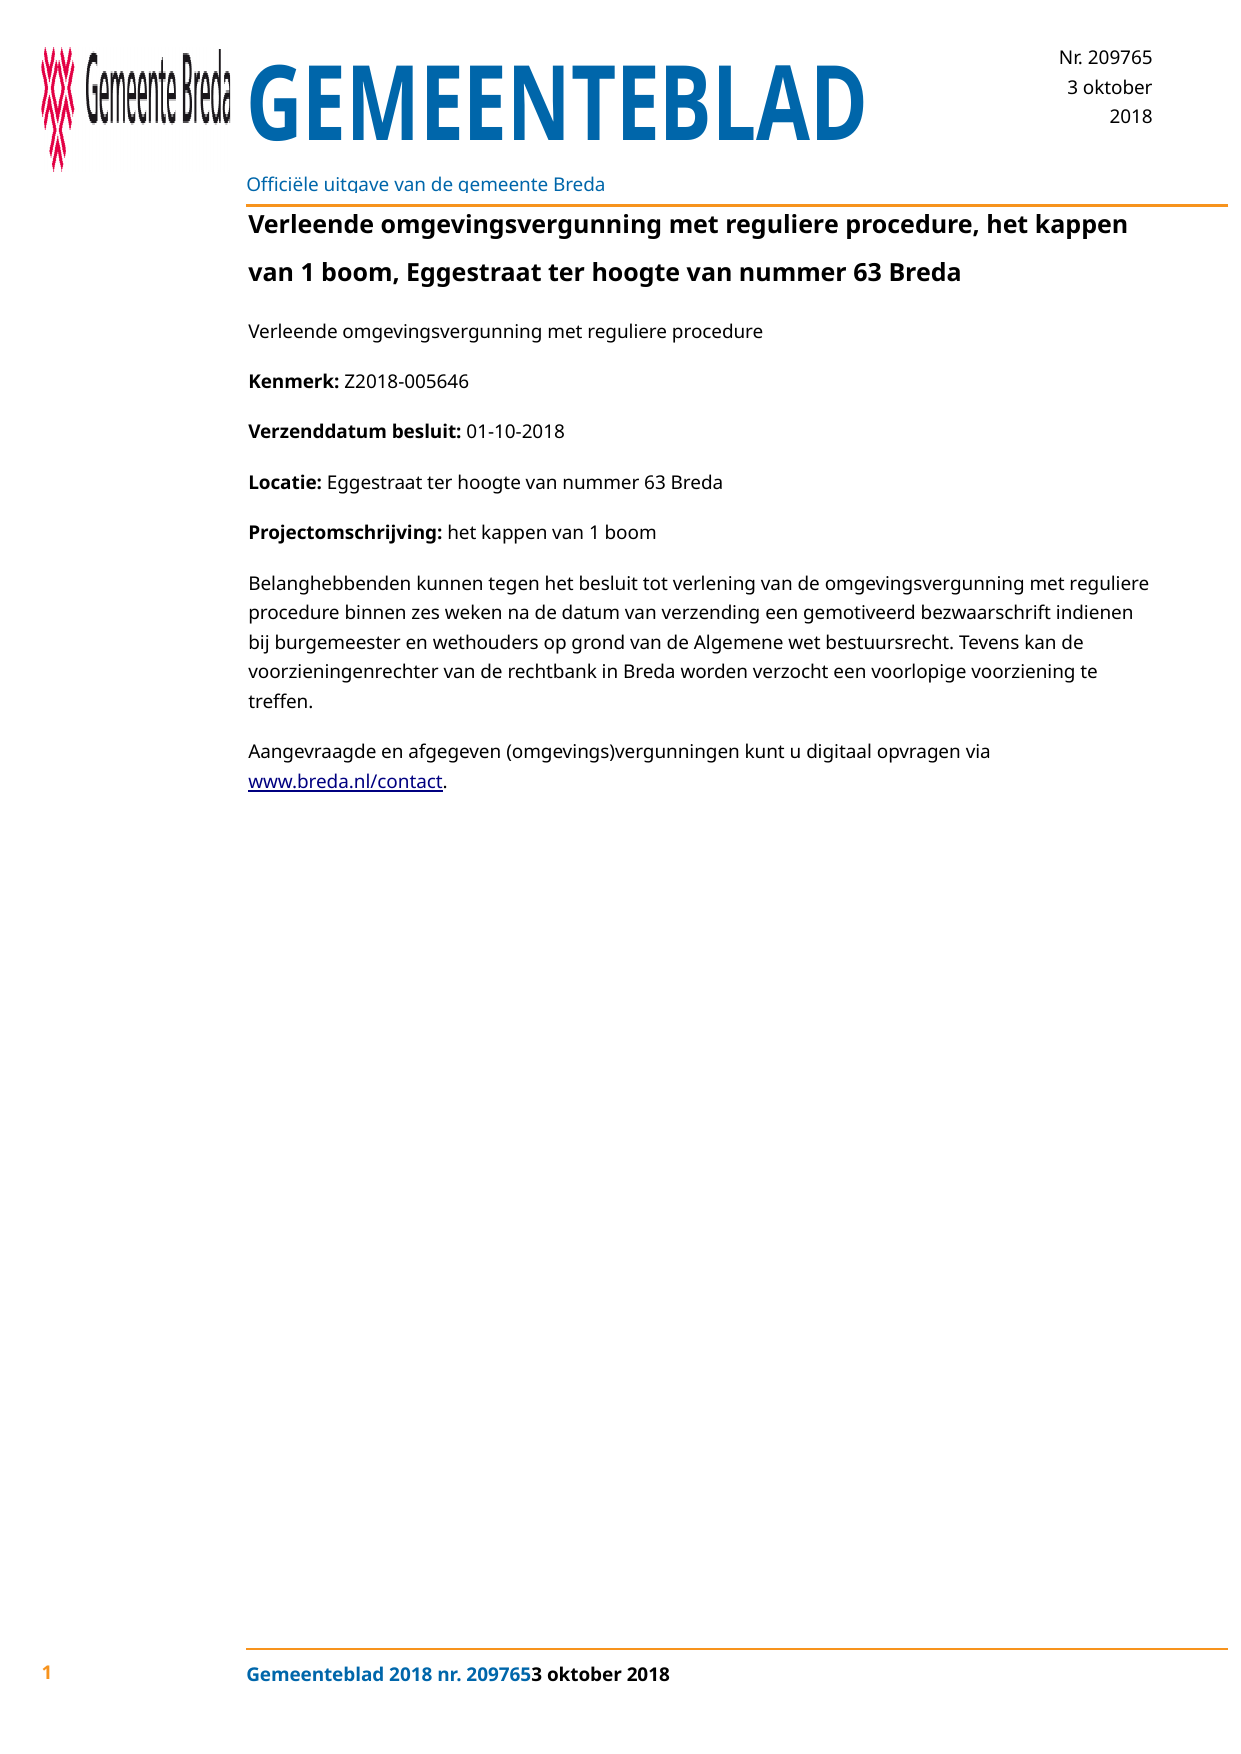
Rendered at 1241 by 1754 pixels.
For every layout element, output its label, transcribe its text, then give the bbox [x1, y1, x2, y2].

text Kenmerk: Z2018-005646 [248, 368, 1152, 394]
text Verleende omgevingsvergunning met reguliere procedure, het kappen van 1 boom, Eggestraat ter hoogte van nummer 63 Breda [248, 207, 1152, 288]
text Aangevraagde en afgegeven (omgevings)vergunningen kunt u digitaal opvragen via www.breda.nl/contact. [248, 739, 1152, 794]
text Locatie: Eggestraat ter hoogte van nummer 63 Breda [248, 469, 1152, 495]
text Projectomschrijving: het kappen van 1 boom [248, 519, 1152, 545]
text Verleende omgevingsvergunning met reguliere procedure [248, 318, 1152, 344]
text Belanghebbenden kunnen tegen het besluit tot verlening van de omgevingsvergunning met reguliere procedure binnen zes weken na de datum van verzending een gemotiveerd bezwaarschrift indienen bij burgemeester en wethouders op grond van de Algemene wet bestuursrecht. Tevens kan de voorzieningenrechter van de rechtbank in Breda worden verzocht een voorlopige voorziening te treffen. [248, 570, 1152, 714]
picture [41, 47, 231, 172]
text Verzenddatum besluit: 01-10-2018 [248, 419, 1152, 444]
